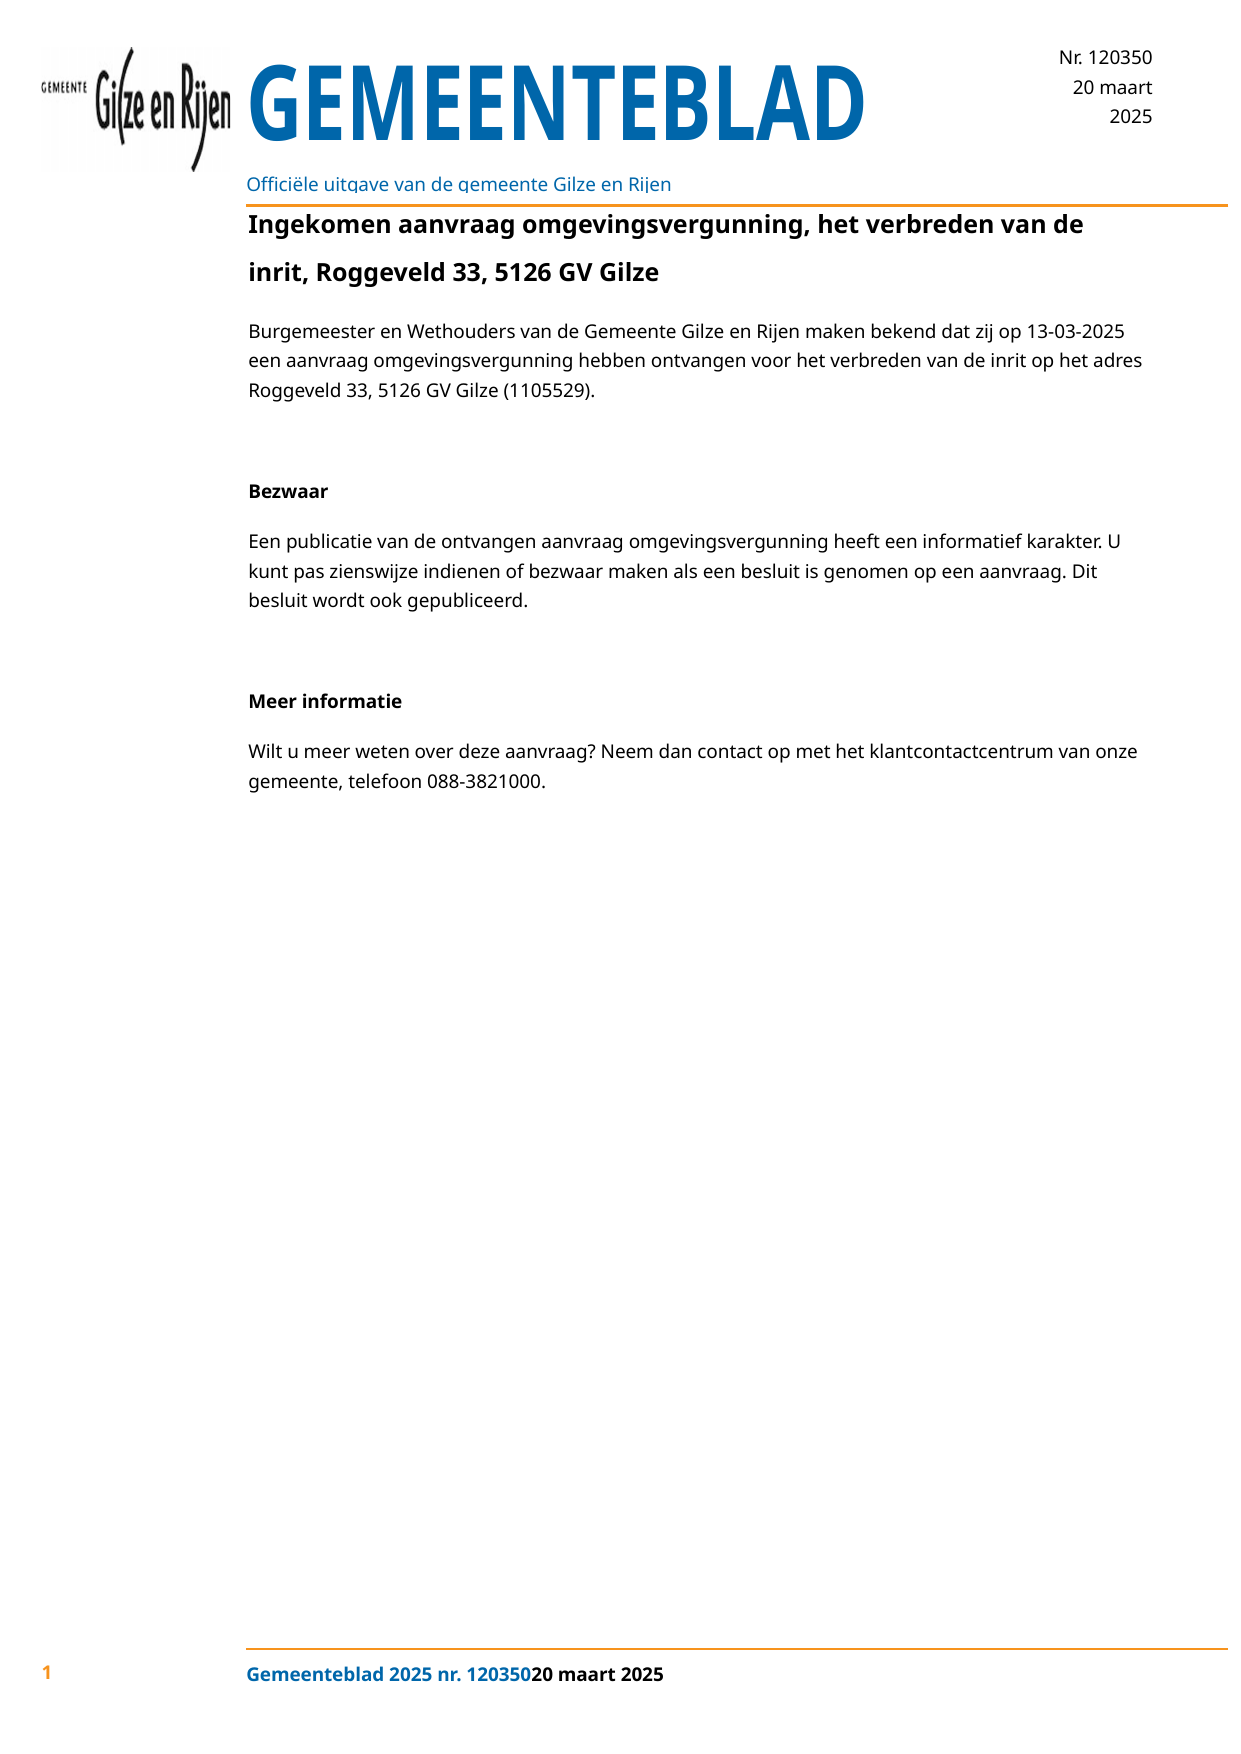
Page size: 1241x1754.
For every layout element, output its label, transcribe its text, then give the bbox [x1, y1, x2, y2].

text Wilt u meer weten over deze aanvraag? Neem dan contact op met het klantcontactcentrum van onze gemeente, telefoon 088-3821000. [248, 739, 1152, 794]
text Ingekomen aanvraag omgevingsvergunning, het verbreden van de inrit, Roggeveld 33, 5126 GV Gilze [248, 207, 1152, 288]
picture [41, 47, 231, 172]
text Burgemeester en Wethouders van de Gemeente Gilze en Rijen maken bekend dat zij op 13-03-2025 een aanvraag omgevingsvergunning hebben ontvangen voor het verbreden van de inrit op het adres Roggeveld 33, 5126 GV Gilze (1105529). [248, 318, 1152, 403]
text Een publicatie van de ontvangen aanvraag omgevingsvergunning heeft een informatief karakter. U kunt pas zienswijze indienen of bezwaar maken als een besluit is genomen op een aanvraag. Dit besluit wordt ook gepubliceerd. [248, 528, 1152, 613]
text Bezwaar [248, 478, 1152, 504]
text Meer informatie [248, 688, 1152, 714]
